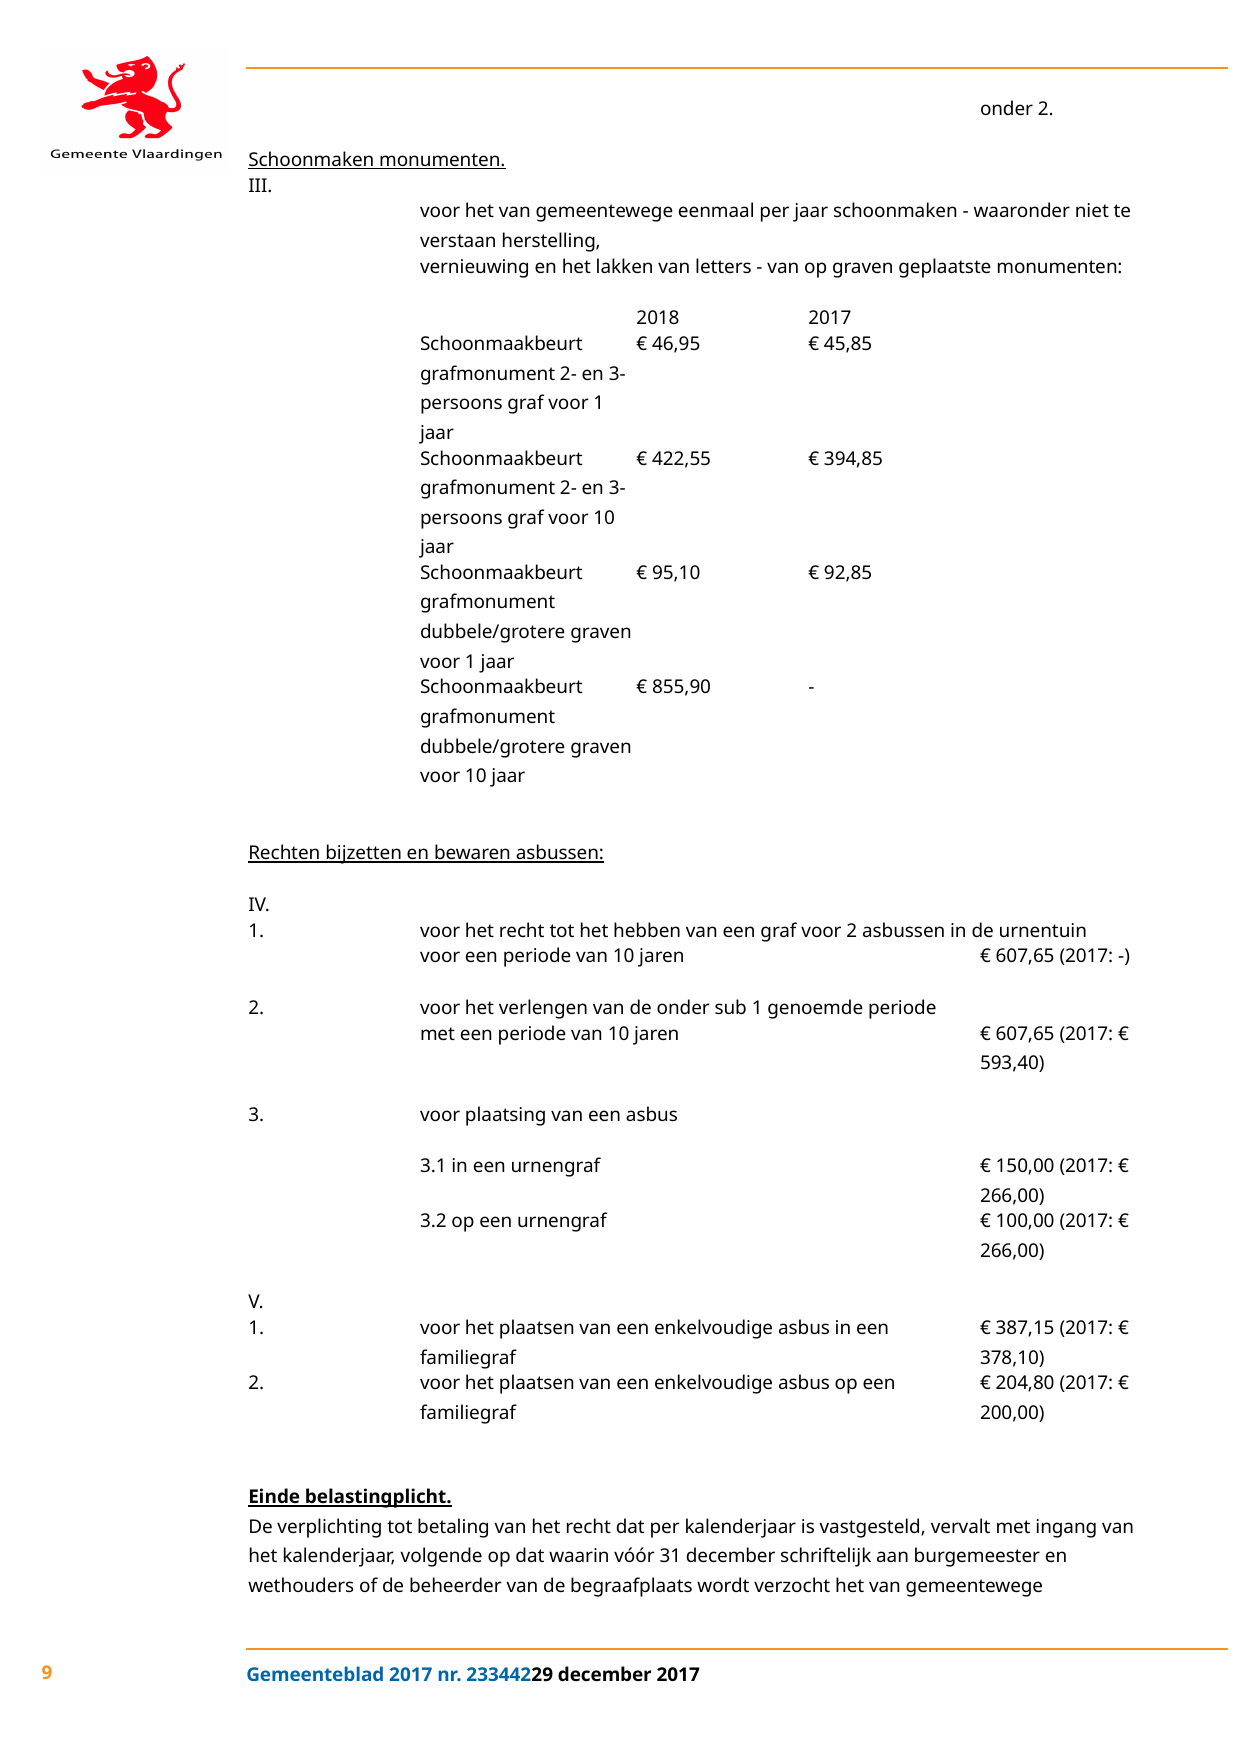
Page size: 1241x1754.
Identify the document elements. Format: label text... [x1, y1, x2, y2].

table_cell Schoonmaakbeurt grafmonument dubbele/grotere graven voor 1 jaar [420, 559, 636, 674]
table_cell [980, 814, 1152, 839]
table_cell [420, 1263, 636, 1288]
table_cell [980, 330, 1152, 445]
table_cell 3.1 in een urnengraf [420, 1152, 808, 1207]
table_cell [980, 559, 1152, 674]
table_cell [980, 146, 1152, 172]
table_cell [636, 891, 808, 917]
table_cell [420, 891, 636, 917]
table_cell [420, 172, 636, 198]
table_cell 1. [248, 1314, 420, 1369]
table_cell 2017 [808, 305, 980, 330]
table_cell [248, 95, 420, 121]
table_cell € 607,65 (2017: € 593,40) [980, 1020, 1152, 1075]
table_cell [248, 1126, 420, 1152]
table_cell [248, 674, 420, 788]
table_cell [980, 891, 1152, 917]
table_cell 2. [248, 994, 420, 1020]
table_cell [420, 305, 636, 330]
table_cell Schoonmaakbeurt grafmonument 2- en 3-persoons graf voor 1 jaar [420, 330, 636, 445]
table_cell [980, 445, 1152, 559]
table_cell [980, 788, 1152, 814]
table_cell [420, 95, 980, 121]
table_cell [248, 1020, 420, 1075]
table_cell [636, 865, 808, 891]
table_cell [808, 788, 980, 814]
picture [41, 47, 231, 172]
table_cell [420, 814, 636, 839]
table_cell 1. [248, 917, 420, 942]
table_cell [248, 305, 420, 330]
text Einde belastingplicht. [248, 1483, 1152, 1509]
table_cell [420, 865, 636, 891]
table_cell [248, 1425, 420, 1451]
table_cell [420, 1126, 636, 1152]
table_cell 2018 [636, 305, 808, 330]
table_cell [420, 1289, 636, 1314]
table_cell [980, 840, 1152, 865]
table_cell [248, 943, 420, 968]
table_cell voor het van gemeentewege eenmaal per jaar schoonmaken - waaronder niet te verstaan herstelling, [420, 198, 1152, 253]
table_cell [248, 253, 420, 279]
table_cell [980, 172, 1152, 198]
table_cell voor plaatsing van een asbus [420, 1101, 980, 1126]
table_cell [980, 1263, 1152, 1288]
table_cell [248, 279, 420, 304]
table_cell [248, 1208, 420, 1263]
table_cell voor het plaatsen van een enkelvoudige asbus op een familiegraf [420, 1370, 980, 1425]
table_cell [980, 1101, 1152, 1126]
table_cell [808, 1425, 980, 1451]
table_cell [636, 172, 808, 198]
table_cell [636, 1289, 808, 1314]
table_cell IV. [248, 891, 420, 917]
table_cell [808, 891, 980, 917]
table_cell [808, 121, 980, 146]
table_cell [248, 865, 420, 891]
table_cell [808, 1263, 980, 1288]
table_cell 3. [248, 1101, 420, 1126]
table_cell [980, 674, 1152, 788]
table_cell [248, 788, 420, 814]
table_cell [636, 1075, 808, 1101]
table_cell [980, 865, 1152, 891]
table_cell [636, 279, 808, 304]
text De verplichting tot betaling van het recht dat per kalenderjaar is vastgesteld, vervalt met ingang van het kalenderjaar, volgende op dat waarin vóór 31 december schriftelijk aan burgemeester en wethouders of de beheerder van de begraafplaats wordt verzocht het van gemeentewege [248, 1513, 1152, 1598]
table_cell € 95,10 [636, 559, 808, 674]
table_cell [420, 1075, 636, 1101]
table_cell V. [248, 1289, 420, 1314]
table_cell [980, 968, 1152, 994]
table_cell [420, 788, 636, 814]
table_cell Schoonmaken monumenten. [248, 146, 980, 172]
table_cell vernieuwing en het lakken van letters - van op graven geplaatste monumenten: [420, 253, 1152, 279]
table_cell € 45,85 [808, 330, 980, 445]
table_cell III. [248, 172, 420, 198]
table_cell Schoonmaakbeurt grafmonument 2- en 3-persoons graf voor 10 jaar [420, 445, 636, 559]
table_cell 2. [248, 1370, 420, 1425]
table_cell € 92,85 [808, 559, 980, 674]
table_cell [980, 121, 1152, 146]
table_cell Schoonmaakbeurt grafmonument dubbele/grotere graven voor 10 jaar [420, 674, 636, 788]
table_cell [248, 330, 420, 445]
table_cell [980, 1126, 1152, 1152]
table_cell [420, 968, 980, 994]
table_cell voor het verlengen van de onder sub 1 genoemde periode [420, 994, 1152, 1020]
table_cell [420, 279, 636, 304]
table_cell [808, 1075, 980, 1101]
table_cell [808, 814, 980, 839]
table_cell [636, 121, 808, 146]
table_cell [248, 1263, 420, 1288]
table_cell [248, 1075, 420, 1101]
table_cell [808, 172, 980, 198]
table_cell [248, 121, 420, 146]
table_cell € 607,65 (2017: -) [980, 943, 1152, 968]
table_cell € 422,55 [636, 445, 808, 559]
table_cell [636, 1425, 808, 1451]
table_cell [980, 305, 1152, 330]
table_cell [808, 279, 980, 304]
table_cell [636, 814, 808, 839]
table_cell [808, 865, 980, 891]
table_cell [248, 559, 420, 674]
table_cell [808, 1289, 980, 1314]
table_cell [248, 445, 420, 559]
table_cell onder 2. [980, 95, 1152, 121]
table_cell [248, 198, 420, 253]
table_cell [808, 1126, 980, 1152]
table_cell met een periode van 10 jaren [420, 1020, 980, 1075]
table_cell [248, 814, 420, 839]
table_cell 3.2 op een urnengraf [420, 1208, 980, 1263]
table_cell € 204,80 (2017: € 200,00) [980, 1370, 1152, 1425]
table_cell € 394,85 [808, 445, 980, 559]
table_cell [636, 788, 808, 814]
table_cell € 855,90 [636, 674, 808, 788]
table_cell [980, 1289, 1152, 1314]
table_cell [980, 1075, 1152, 1101]
table_cell [636, 1263, 808, 1288]
table_cell [420, 121, 636, 146]
table_cell Rechten bijzetten en bewaren asbussen: [248, 840, 980, 865]
table_cell [248, 968, 420, 994]
table_cell [808, 1152, 980, 1207]
table_cell [420, 1425, 636, 1451]
table_cell [636, 1126, 808, 1152]
table_cell € 150,00 (2017: € 266,00) [980, 1152, 1152, 1207]
table_cell € 46,95 [636, 330, 808, 445]
table_cell [248, 1152, 420, 1207]
table_cell [980, 279, 1152, 304]
table_cell € 100,00 (2017: € 266,00) [980, 1208, 1152, 1263]
table_cell [980, 1425, 1152, 1451]
table_cell voor een periode van 10 jaren [420, 943, 980, 968]
table_cell voor het recht tot het hebben van een graf voor 2 asbussen in de urnentuin [420, 917, 1152, 942]
table_cell € 387,15 (2017: € 378,10) [980, 1314, 1152, 1369]
table_cell - [808, 674, 980, 788]
table_cell voor het plaatsen van een enkelvoudige asbus in een familiegraf [420, 1314, 980, 1369]
